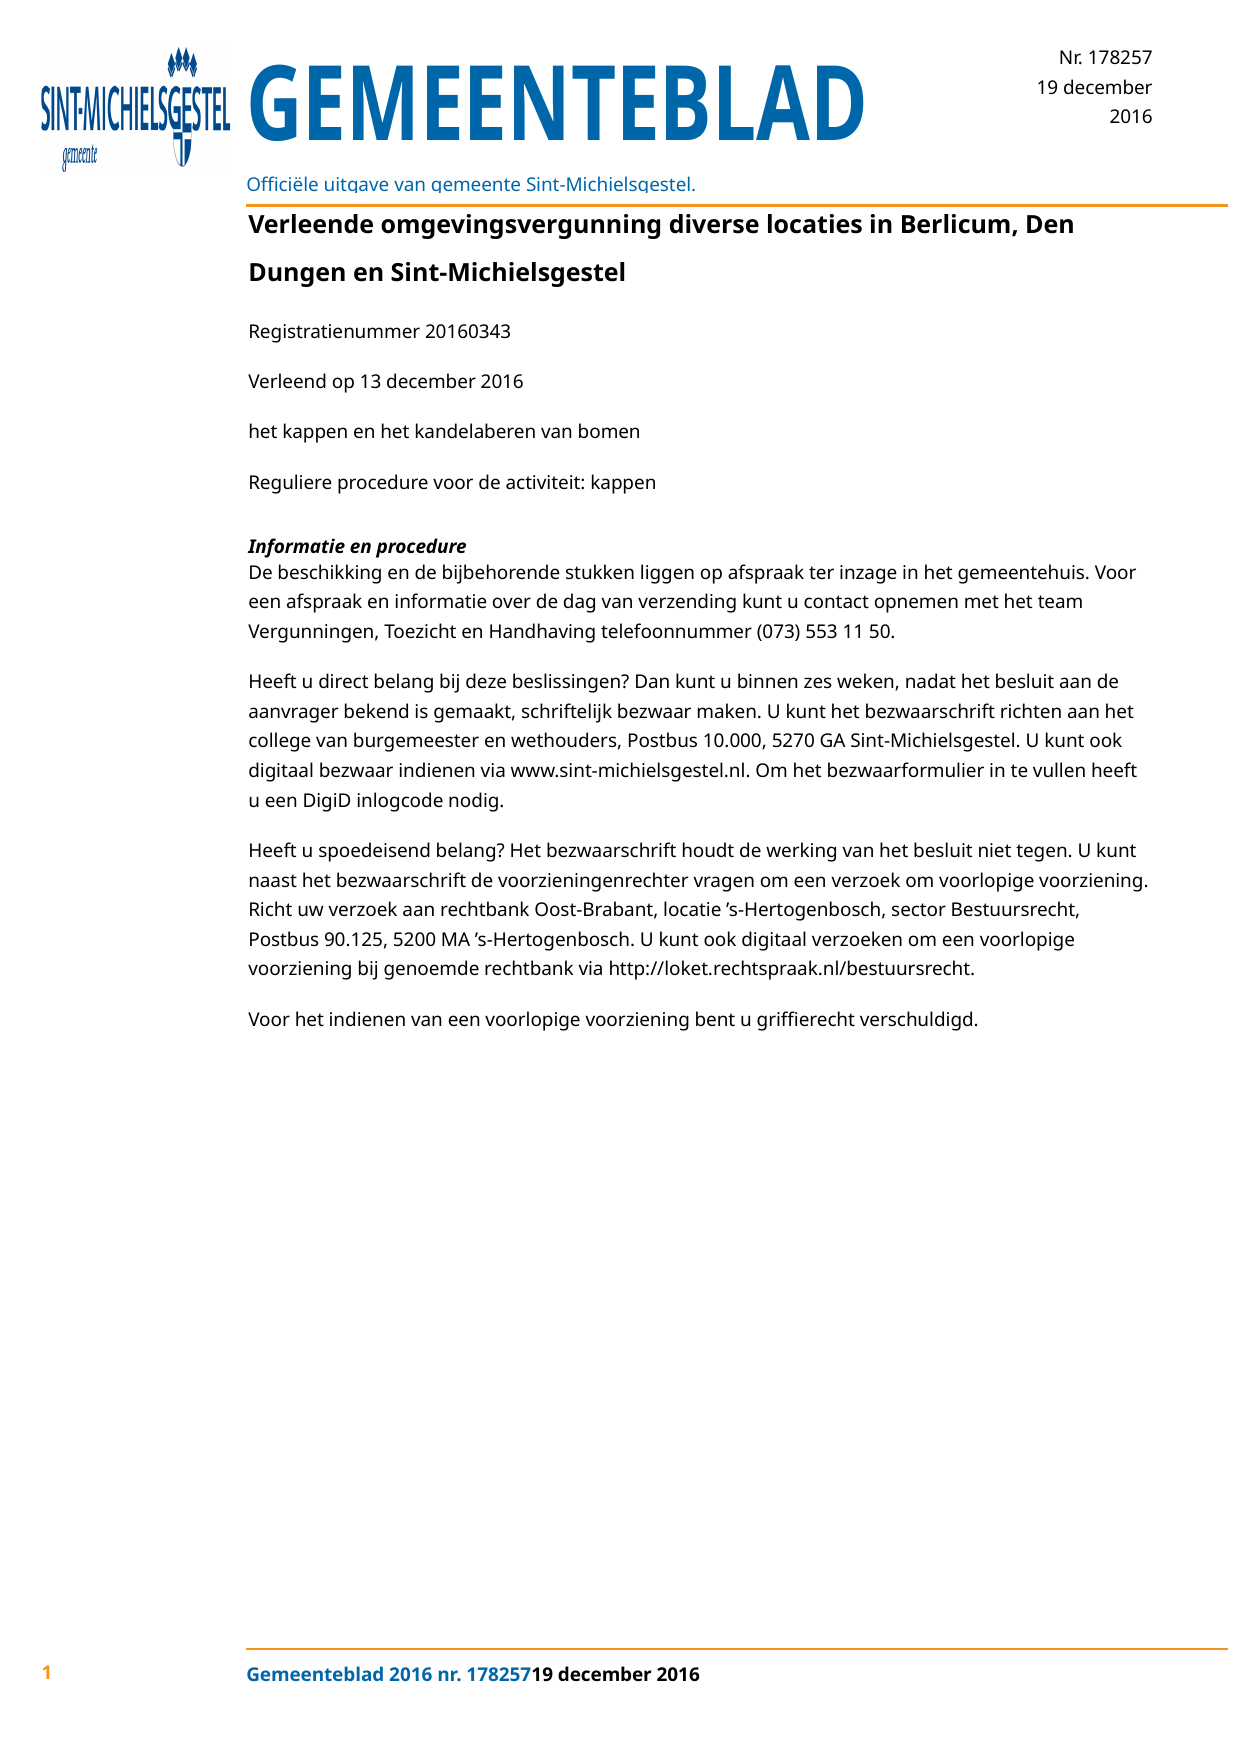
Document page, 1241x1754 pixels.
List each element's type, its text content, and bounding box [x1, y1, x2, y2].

text Verleend op 13 december 2016 [248, 368, 1152, 394]
text Heeft u spoedeisend belang? Het bezwaarschrift houdt de werking van het besluit niet tegen. U kunt naast het bezwaarschrift de voorzieningenrechter vragen om een verzoek om voorlopige voorziening. Richt uw verzoek aan rechtbank Oost-Brabant, locatie ’s-Hertogenbosch, sector Bestuursrecht, Postbus 90.125, 5200 MA ’s-Hertogenbosch. U kunt ook digitaal verzoeken om een voorlopige voorziening bij genoemde rechtbank via http://loket.rechtspraak.nl/bestuursrecht. [248, 837, 1152, 981]
text Informatie en procedure [248, 533, 1152, 559]
text Voor het indienen van een voorlopige voorziening bent u griffierecht verschuldigd. [248, 1006, 1152, 1032]
text Registratienummer 20160343 [248, 318, 1152, 344]
text De beschikking en de bijbehorende stukken liggen op afspraak ter inzage in het gemeentehuis. Voor een afspraak en informatie over de dag van verzending kunt u contact opnemen met het team Vergunningen, Toezicht en Handhaving telefoonnummer (073) 553 11 50. [248, 559, 1152, 644]
text Reguliere procedure voor de activiteit: kappen [248, 469, 1152, 495]
picture [41, 47, 231, 172]
text het kappen en het kandelaberen van bomen [248, 419, 1152, 444]
text Heeft u direct belang bij deze beslissingen? Dan kunt u binnen zes weken, nadat het besluit aan de aanvrager bekend is gemaakt, schriftelijk bezwaar maken. U kunt het bezwaarschrift richten aan het college van burgemeester en wethouders, Postbus 10.000, 5270 GA Sint-Michielsgestel. U kunt ook digitaal bezwaar indienen via www.sint-michielsgestel.nl. Om het bezwaarformulier in te vullen heeft u een DigiD inlogcode nodig. [248, 668, 1152, 812]
text Verleende omgevingsvergunning diverse locaties in Berlicum, Den Dungen en Sint-Michielsgestel [248, 207, 1152, 288]
